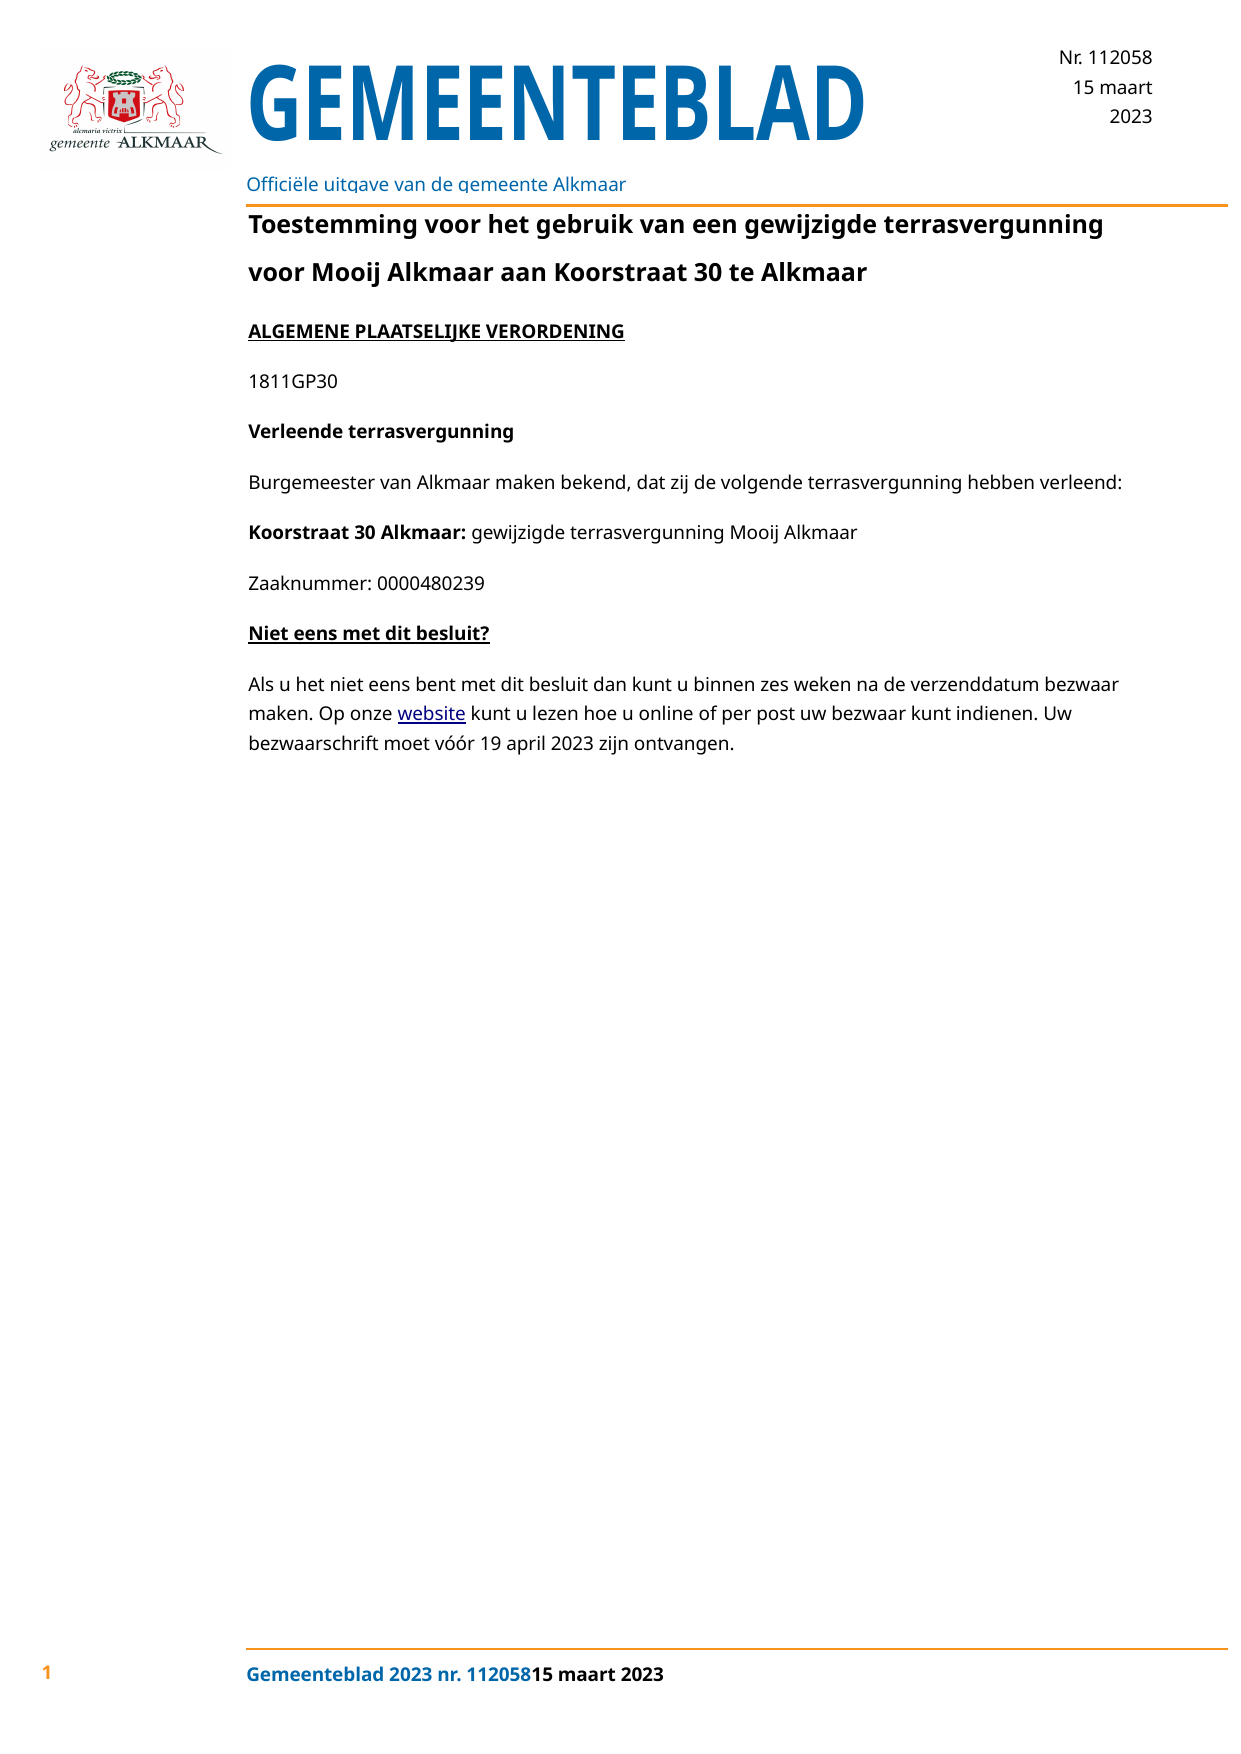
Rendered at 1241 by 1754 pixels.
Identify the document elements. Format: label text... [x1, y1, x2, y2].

text Verleende terrasvergunning [248, 419, 1152, 444]
picture [41, 47, 231, 172]
text Zaaknummer: 0000480239 [248, 570, 1152, 596]
text ALGEMENE PLAATSELIJKE VERORDENING [248, 318, 1152, 344]
text Burgemeester van Alkmaar maken bekend, dat zij de volgende terrasvergunning hebben verleend: [248, 469, 1152, 495]
text Toestemming voor het gebruik van een gewijzigde terrasvergunning voor Mooij Alkmaar aan Koorstraat 30 te Alkmaar [248, 207, 1152, 288]
text 1811GP30 [248, 368, 1152, 394]
text Koorstraat 30 Alkmaar: gewijzigde terrasvergunning Mooij Alkmaar [248, 519, 1152, 545]
text Niet eens met dit besluit? [248, 620, 1152, 646]
text Als u het niet eens bent met dit besluit dan kunt u binnen zes weken na de verzenddatum bezwaar maken. Op onze website kunt u lezen hoe u online of per post uw bezwaar kunt indienen. Uw bezwaarschrift moet vóór 19 april 2023 zijn ontvangen. [248, 671, 1152, 756]
